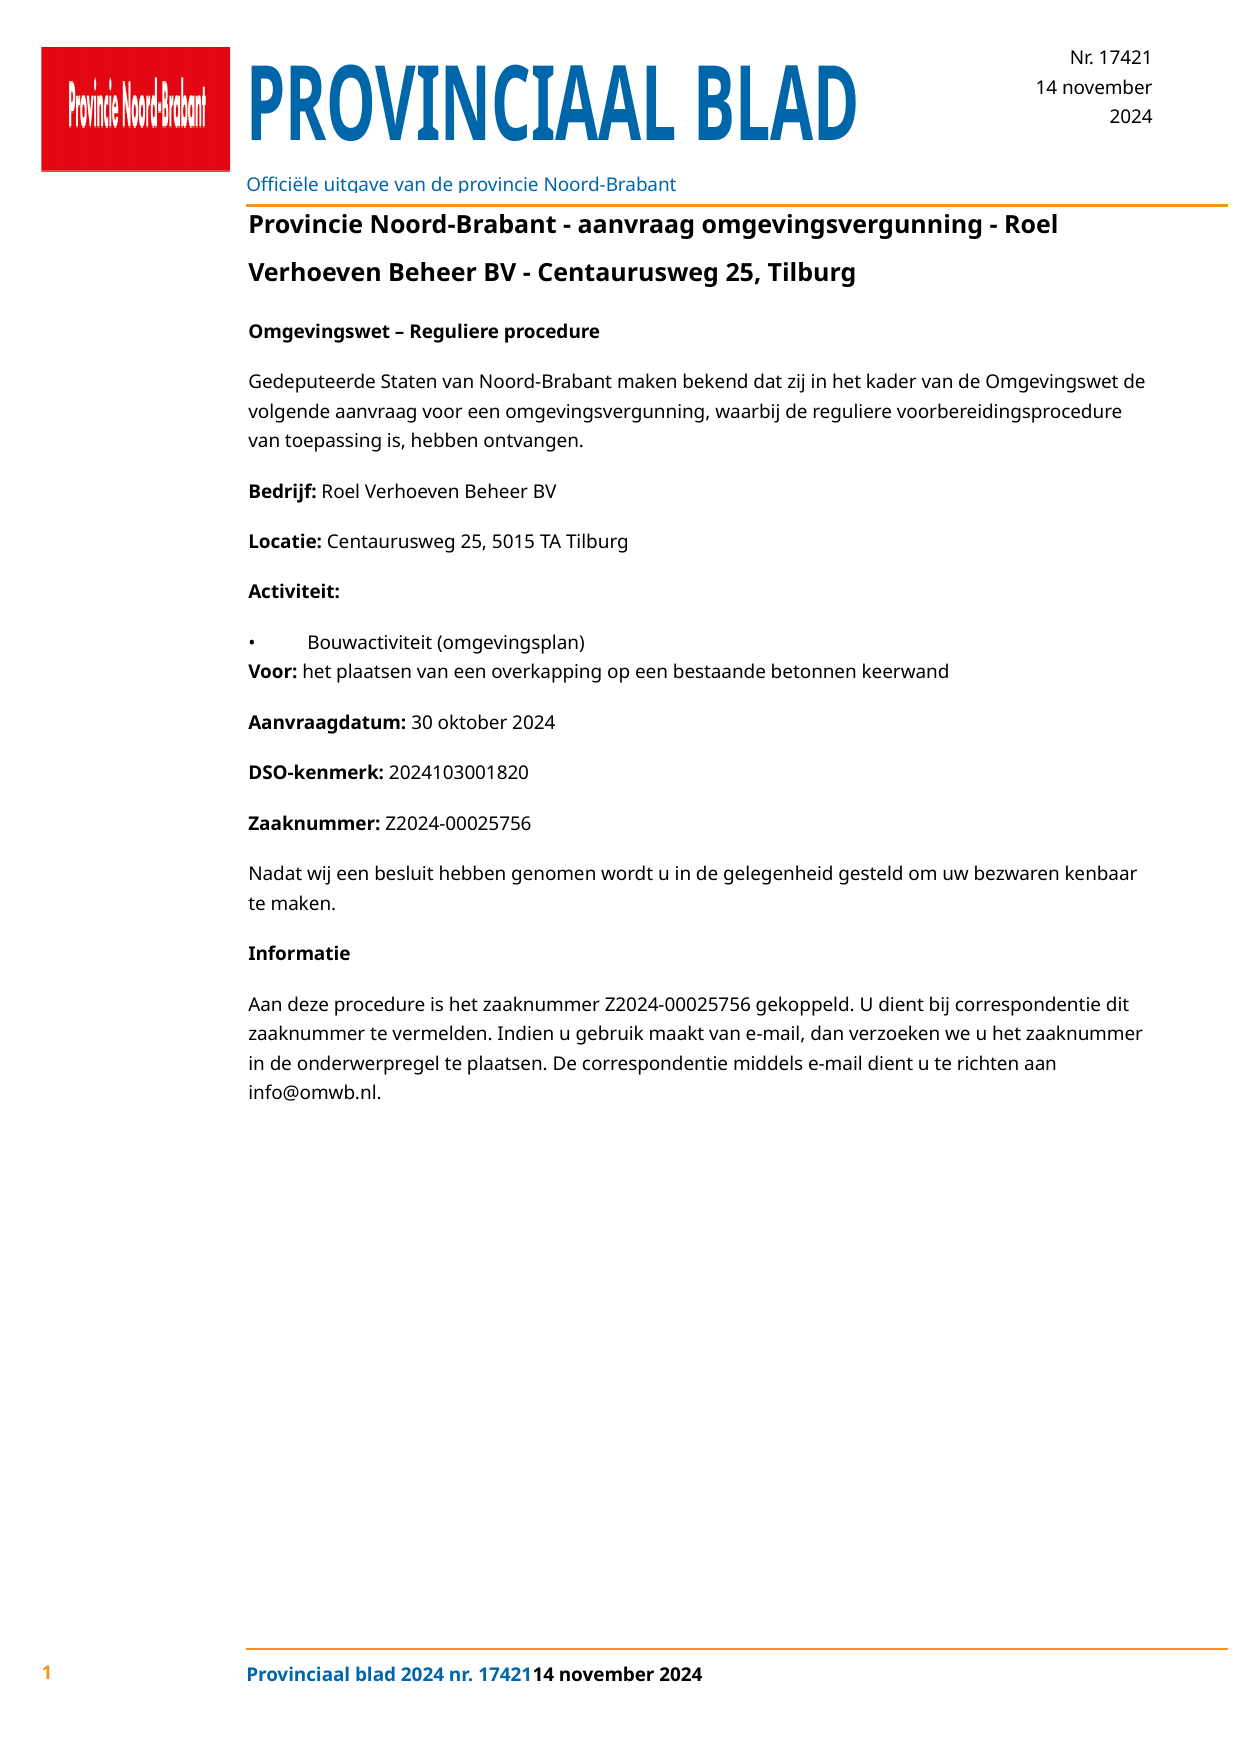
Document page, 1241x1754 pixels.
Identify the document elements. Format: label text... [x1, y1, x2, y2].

text Locatie: Centaurusweg 25, 5015 TA Tilburg [248, 528, 1152, 554]
text DSO-kenmerk: 2024103001820 [248, 759, 1152, 785]
text Informatie [248, 940, 1152, 966]
list Bouwactiviteit (omgevingsplan) [248, 629, 1152, 655]
text Omgevingswet – Reguliere procedure [248, 318, 1152, 344]
text Nadat wij een besluit hebben genomen wordt u in de gelegenheid gesteld om uw bezwaren kenbaar te maken. [248, 860, 1152, 916]
picture [41, 47, 231, 172]
text Bedrijf: Roel Verhoeven Beheer BV [248, 478, 1152, 504]
text Voor: het plaatsen van een overkapping op een bestaande betonnen keerwand [248, 659, 1152, 684]
text Aanvraagdatum: 30 oktober 2024 [248, 709, 1152, 735]
text Gedeputeerde Staten van Noord-Brabant maken bekend dat zij in het kader van de Omgevingswet de volgende aanvraag voor een omgevingsvergunning, waarbij de reguliere voorbereidingsprocedure van toepassing is, hebben ontvangen. [248, 368, 1152, 453]
text Aan deze procedure is het zaaknummer Z2024-00025756 gekoppeld. U dient bij correspondentie dit zaaknummer te vermelden. Indien u gebruik maakt van e-mail, dan verzoeken we u het zaaknummer in de onderwerpregel te plaatsen. De correspondentie middels e-mail dient u te richten aan info@omwb.nl. [248, 991, 1152, 1105]
text Zaaknummer: Z2024-00025756 [248, 810, 1152, 836]
text Provincie Noord-Brabant - aanvraag omgevingsvergunning - Roel Verhoeven Beheer BV - Centaurusweg 25, Tilburg [248, 207, 1152, 288]
text Activiteit: [248, 579, 1152, 604]
